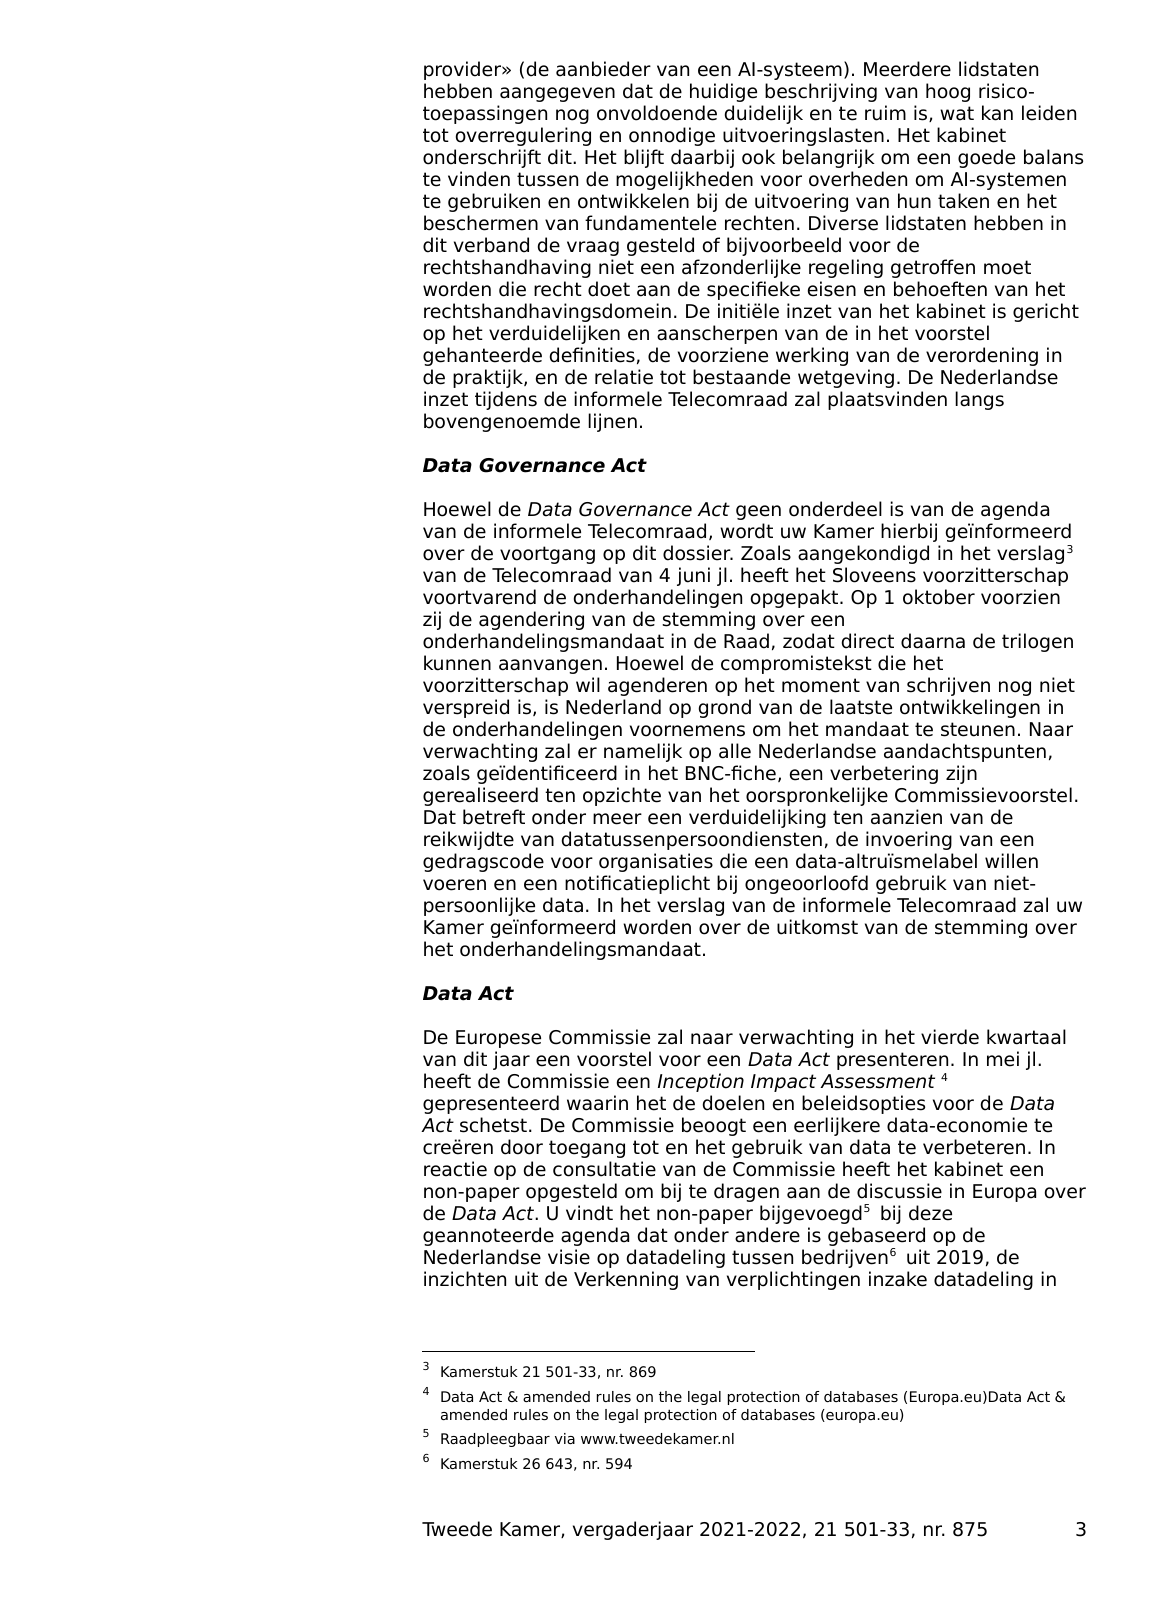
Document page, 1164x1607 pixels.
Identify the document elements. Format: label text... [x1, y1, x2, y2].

subtitle Data Act [422, 983, 1087, 1005]
text provider» (de aanbieder van een AI-systeem). Meerdere lidstaten hebben aangegeven dat de huidige beschrijving van hoog risico-toepassingen nog onvoldoende duidelijk en te ruim is, wat kan leiden tot overregulering en onnodige uitvoeringslasten. Het kabinet onderschrijft dit. Het blijft daarbij ook belangrijk om een goede balans te vinden tussen de mogelijkheden voor overheden om AI-systemen te gebruiken en ontwikkelen bij de uitvoering van hun taken en het beschermen van fundamentele rechten. Diverse lidstaten hebben in dit verband de vraag gesteld of bijvoorbeeld voor de rechtshandhaving niet een afzonderlijke regeling getroffen moet worden die recht doet aan de specifieke eisen en behoeften van het rechtshandhavingsdomein. De initiële inzet van het kabinet is gericht op het verduidelijken en aanscherpen van de in het voorstel gehanteerde definities, de voorziene werking van de verordening in de praktijk, en de relatie tot bestaande wetgeving. De Nederlandse inzet tijdens de informele Telecomraad zal plaatsvinden langs bovengenoemde lijnen. [422, 59, 1087, 433]
text Kamerstuk 26 643, nr. 594 [422, 1452, 1087, 1474]
text Raadpleegbaar via www.tweedekamer.nl [422, 1427, 1087, 1449]
text De Europese Commissie zal naar verwachting in het vierde kwartaal van dit jaar een voorstel voor een Data Act presenteren. In mei jl. heeft de Commissie een Inception Impact Assessment gepresenteerd waarin het de doelen en beleidsopties voor de Data Act schetst. De Commissie beoogt een eerlijkere data-economie te creëren door toegang tot en het gebruik van data te verbeteren. In reactie op de consultatie van de Commissie heeft het kabinet een non-paper opgesteld om bij te dragen aan de discussie in Europa over de Data Act. U vindt het non-paper bijgevoegd bij deze geannoteerde agenda dat onder andere is gebaseerd op de Nederlandse visie op datadeling tussen bedrijven uit 2019, de inzichten uit de Verkenning van verplichtingen inzake datadeling in [422, 1027, 1087, 1291]
text Data Act & amended rules on the legal protection of databases (Europa.eu)Data Act & amended rules on the legal protection of databases (europa.eu) [422, 1385, 1087, 1424]
subtitle Data Governance Act [422, 455, 1087, 477]
text Hoewel de Data Governance Act geen onderdeel is van de agenda van de informele Telecomraad, wordt uw Kamer hierbij geïnformeerd over de voortgang op dit dossier. Zoals aangekondigd in het verslag van de Telecomraad van 4 juni jl. heeft het Sloveens voorzitterschap voortvarend de onderhandelingen opgepakt. Op 1 oktober voorzien zij de agendering van de stemming over een onderhandelingsmandaat in de Raad, zodat direct daarna de trilogen kunnen aanvangen. Hoewel de compromistekst die het voorzitterschap wil agenderen op het moment van schrijven nog niet verspreid is, is Nederland op grond van de laatste ontwikkelingen in de onderhandelingen voornemens om het mandaat te steunen. Naar verwachting zal er namelijk op alle Nederlandse aandachtspunten, zoals geïdentificeerd in het BNC-fiche, een verbetering zijn gerealiseerd ten opzichte van het oorspronkelijke Commissievoorstel. Dat betreft onder meer een verduidelijking ten aanzien van de reikwijdte van datatussenpersoondiensten, de invoering van een gedragscode voor organisaties die een data-altruïsmelabel willen voeren en een notificatieplicht bij ongeoorloofd gebruik van niet-persoonlijke data. In het verslag van de informele Telecomraad zal uw Kamer geïnformeerd worden over de uitkomst van de stemming over het onderhandelingsmandaat. [422, 499, 1087, 961]
text Kamerstuk 21 501-33, nr. 869 [422, 1360, 1087, 1382]
